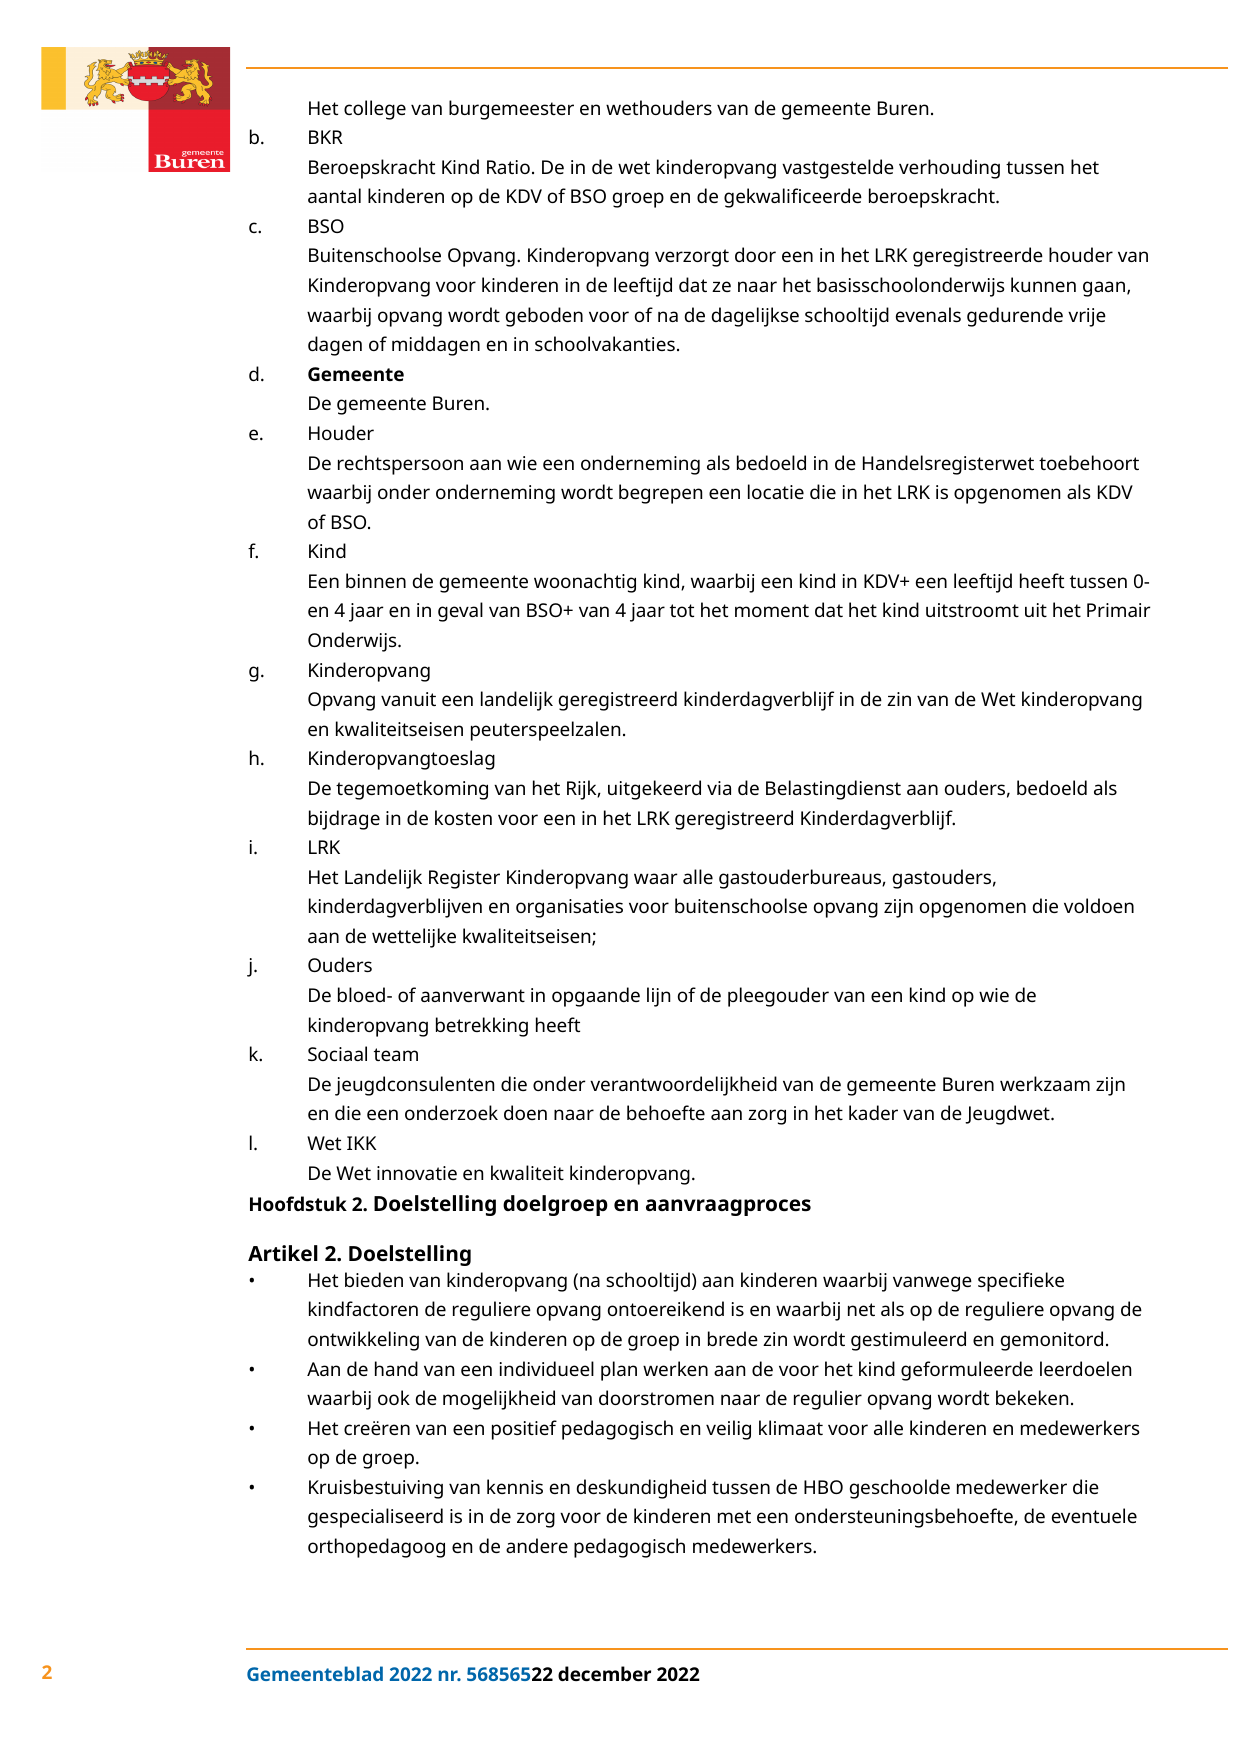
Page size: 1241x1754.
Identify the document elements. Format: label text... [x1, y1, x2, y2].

list Aan de hand van een individueel plan werken aan de voor het kind geformuleerde leerdoelen waarbij ook de mogelijkheid van doorstromen naar de regulier opvang wordt bekeken. [248, 1356, 1152, 1411]
list Het creëren van een positief pedagogisch en veilig klimaat voor alle kinderen en medewerkers op de groep. [248, 1415, 1152, 1470]
list Kinderopvangtoeslag [248, 746, 1152, 771]
list Buitenschoolse Opvang. Kinderopvang verzorgt door een in het LRK geregistreerde houder van Kinderopvang voor kinderen in de leeftijd dat ze naar het basisschoolonderwijs kunnen gaan, waarbij opvang wordt geboden voor of na de dagelijkse schooltijd evenals gedurende vrije dagen of middagen en in schoolvakanties. [248, 243, 1152, 357]
list BSO [248, 213, 1152, 239]
list Het bieden van kinderopvang (na schooltijd) aan kinderen waarbij vanwege specifieke kindfactoren de reguliere opvang ontoereikend is en waarbij net als op de reguliere opvang de ontwikkeling van de kinderen op de groep in brede zin wordt gestimuleerd en gemonitord. [248, 1267, 1152, 1352]
list Wet IKK [248, 1130, 1152, 1156]
list Een binnen de gemeente woonachtig kind, waarbij een kind in KDV+ een leeftijd heeft tussen 0- en 4 jaar en in geval van BSO+ van 4 jaar tot het moment dat het kind uitstroomt uit het Primair Onderwijs. [248, 568, 1152, 653]
list Het college van burgemeester en wethouders van de gemeente Buren. [248, 95, 1152, 121]
list BKR [248, 124, 1152, 150]
list De rechtspersoon aan wie een onderneming als bedoeld in de Handelsregisterwet toebehoort waarbij onder onderneming wordt begrepen een locatie die in het LRK is opgenomen als KDV of BSO. [248, 450, 1152, 535]
list Het Landelijk Register Kinderopvang waar alle gastouderbureaus, gastouders, kinderdagverblijven en organisaties voor buitenschoolse opvang zijn opgenomen die voldoen aan de wettelijke kwaliteitseisen; [248, 864, 1152, 949]
list De gemeente Buren. [248, 391, 1152, 416]
list Kind [248, 538, 1152, 564]
list Opvang vanuit een landelijk geregistreerd kinderdagverblijf in de zin van de Wet kinderopvang en kwaliteitseisen peuterspeelzalen. [248, 686, 1152, 742]
text Artikel 2. Doelstelling [248, 1239, 1152, 1267]
list De bloed- of aanverwant in opgaande lijn of de pleegouder van een kind op wie de kinderopvang betrekking heeft [248, 982, 1152, 1038]
picture [41, 47, 231, 172]
list Kruisbestuiving van kennis en deskundigheid tussen de HBO geschoolde medewerker die gespecialiseerd is in de zorg voor de kinderen met een ondersteuningsbehoefte, de eventuele orthopedagoog en de andere pedagogisch medewerkers. [248, 1474, 1152, 1559]
list LRK [248, 834, 1152, 860]
list Beroepskracht Kind Ratio. De in de wet kinderopvang vastgestelde verhouding tussen het aantal kinderen op de KDV of BSO groep en de gekwalificeerde beroepskracht. [248, 154, 1152, 209]
list Gemeente [248, 361, 1152, 387]
list Houder [248, 420, 1152, 446]
list Kinderopvang [248, 657, 1152, 683]
list De tegemoetkoming van het Rijk, uitgekeerd via de Belastingdienst aan ouders, bedoeld als bijdrage in de kosten voor een in het LRK geregistreerd Kinderdagverblijf. [248, 775, 1152, 831]
text Hoofdstuk 2. Doelstelling doelgroep en aanvraagproces [248, 1189, 1152, 1218]
list De jeugdconsulenten die onder verantwoordelijkheid van de gemeente Buren werkzaam zijn en die een onderzoek doen naar de behoefte aan zorg in het kader van de Jeugdwet. [248, 1071, 1152, 1126]
list Ouders [248, 953, 1152, 978]
list De Wet innovatie en kwaliteit kinderopvang. [248, 1160, 1152, 1186]
list Sociaal team [248, 1041, 1152, 1067]
